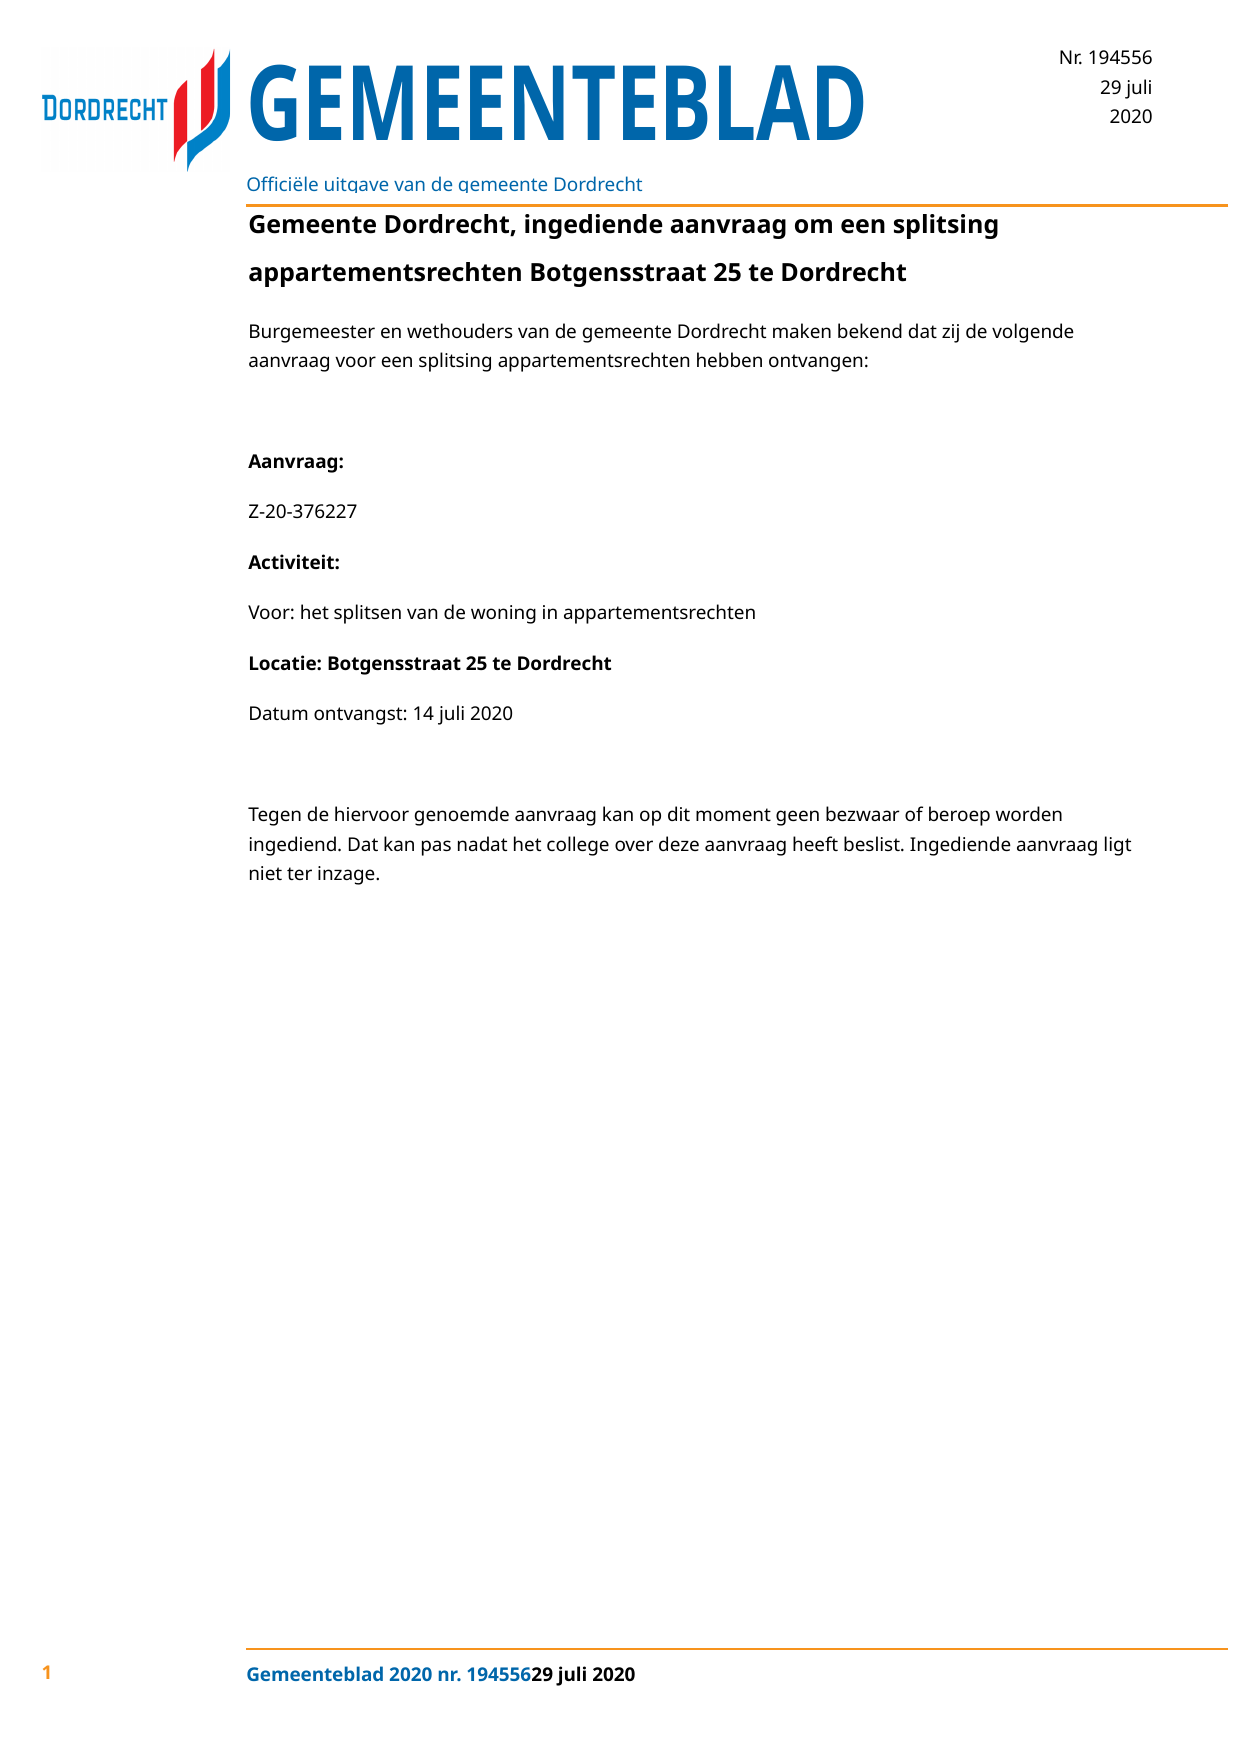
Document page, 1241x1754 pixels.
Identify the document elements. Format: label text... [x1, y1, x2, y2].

text Locatie: Botgensstraat 25 te Dordrecht [248, 650, 1152, 676]
text Aanvraag: [248, 448, 1152, 474]
text Tegen de hiervoor genoemde aanvraag kan op dit moment geen bezwaar of beroep worden ingediend. Dat kan pas nadat het college over deze aanvraag heeft beslist. Ingediende aanvraag ligt niet ter inzage. [248, 801, 1152, 886]
text Burgemeester en wethouders van de gemeente Dordrecht maken bekend dat zij de volgende aanvraag voor een splitsing appartementsrechten hebben ontvangen: [248, 318, 1152, 373]
text Activiteit: [248, 549, 1152, 575]
text Z-20-376227 [248, 499, 1152, 524]
text Datum ontvangst: 14 juli 2020 [248, 700, 1152, 726]
picture [41, 47, 231, 172]
text Voor: het splitsen van de woning in appartementsrechten [248, 599, 1152, 625]
text Gemeente Dordrecht, ingediende aanvraag om een splitsing appartementsrechten Botgensstraat 25 te Dordrecht [248, 207, 1152, 288]
